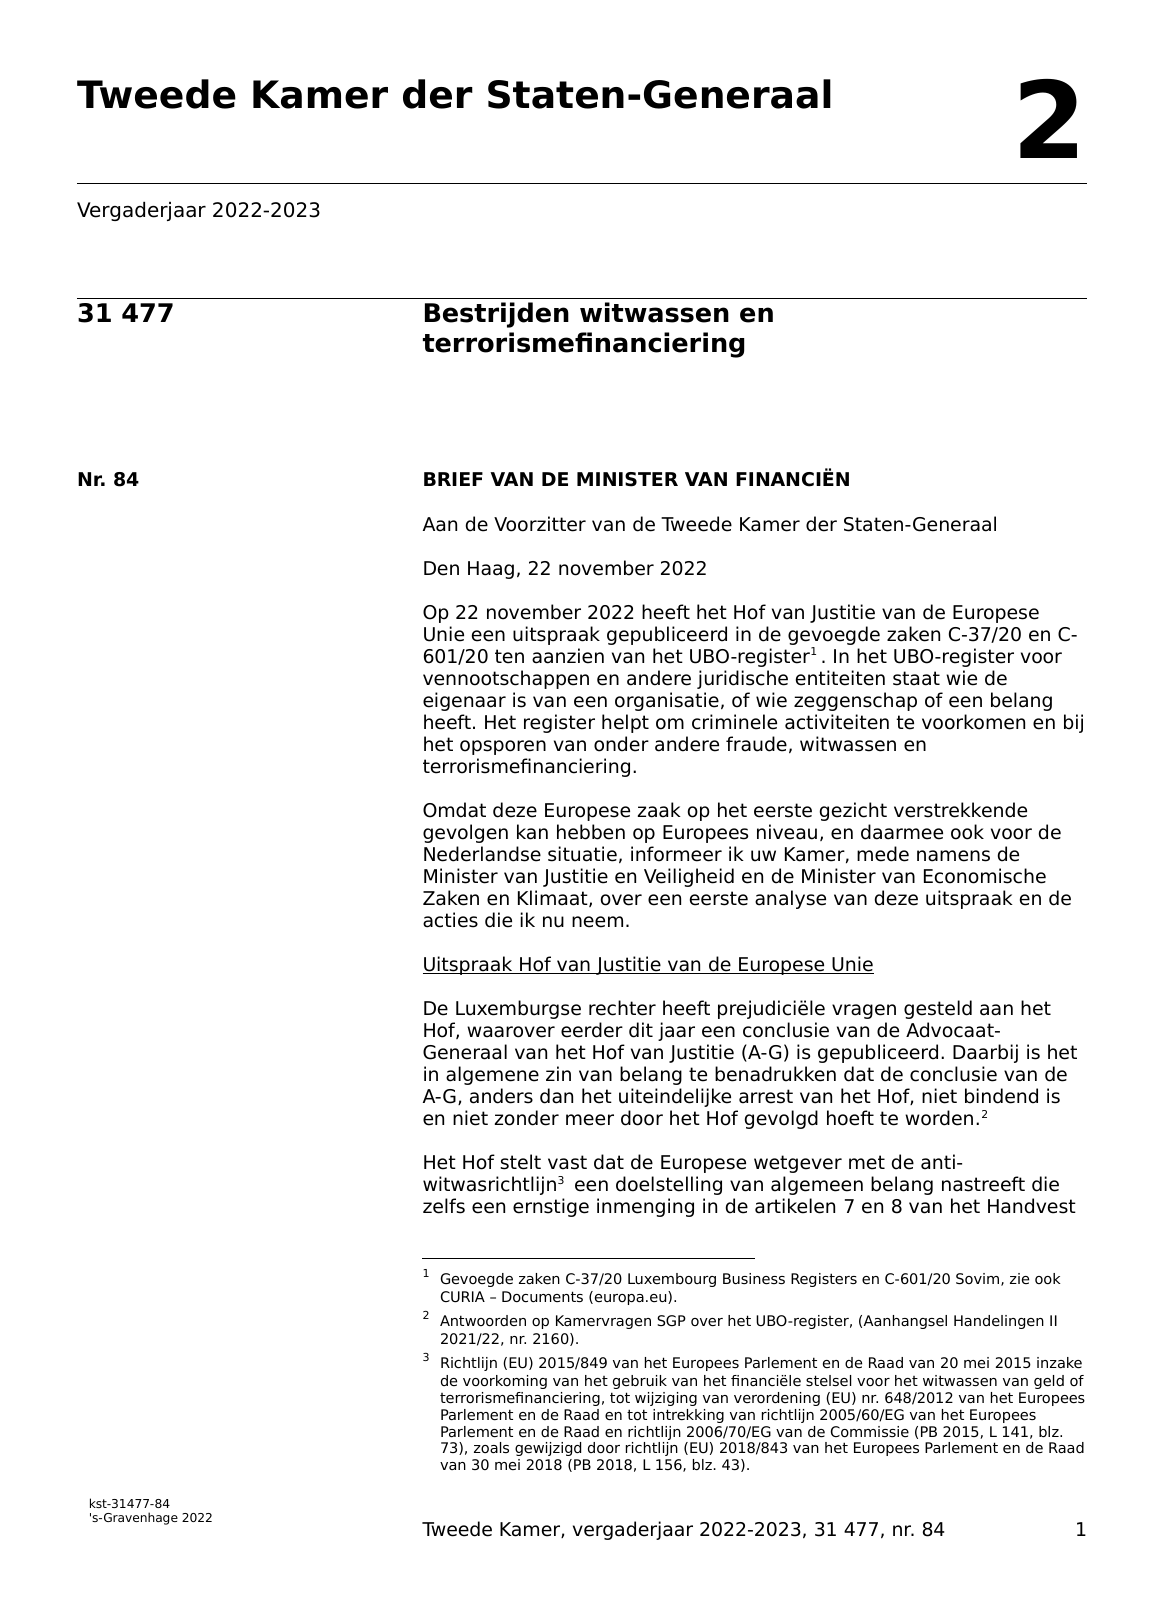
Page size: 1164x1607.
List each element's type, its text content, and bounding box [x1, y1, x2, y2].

text Aan de Voorzitter van de Tweede Kamer der Staten-Generaal [422, 513, 1087, 536]
text kst-31477-84 [88, 1497, 323, 1511]
table_header 2 [886, 59, 1087, 183]
text Den Haag, 22 november 2022 [422, 558, 1087, 580]
text 's-Gravenhage 2022 [88, 1511, 323, 1525]
text Omdat deze Europese zaak op het eerste gezicht verstrekkende gevolgen kan hebben op Europees niveau, en daarmee ook voor de Nederlandse situatie, informeer ik uw Kamer, mede namens de Minister van Justitie en Veiligheid en de Minister van Economische Zaken en Klimaat, over een eerste analyse van deze uitspraak en de acties die ik nu neem. [422, 800, 1087, 932]
table_header Tweede Kamer der Staten-Generaal [77, 59, 886, 183]
text Het Hof stelt vast dat de Europese wetgever met de anti-witwasrichtlijn een doelstelling van algemeen belang nastreeft die zelfs een ernstige inmenging in de artikelen 7 en 8 van het Handvest [422, 1152, 1087, 1218]
text Antwoorden op Kamervragen SGP over het UBO-register, (Aanhangsel Handelingen II 2021/22, nr. 2160). [422, 1309, 1087, 1348]
subtitle Nr. 84 BRIEF VAN DE MINISTER VAN FINANCIËN [77, 469, 1087, 491]
subtitle 31 477 Bestrijden witwassen en terrorismefinanciering [77, 299, 1087, 358]
text Gevoegde zaken C-37/20 Luxembourg Business Registers en C-601/20 Sovim, zie ook CURIA – Documents (europa.eu). [422, 1267, 1087, 1306]
text Op 22 november 2022 heeft het Hof van Justitie van de Europese Unie een uitspraak gepubliceerd in de gevoegde zaken C-37/20 en C-601/20 ten aanzien van het UBO-register. In het UBO-register voor vennootschappen en andere juridische entiteiten staat wie de eigenaar is van een organisatie, of wie zeggenschap of een belang heeft. Het register helpt om criminele activiteiten te voorkomen en bij het opsporen van onder andere fraude, witwassen en terrorismefinanciering. [422, 602, 1087, 778]
text Richtlijn (EU) 2015/849 van het Europees Parlement en de Raad van 20 mei 2015 inzake de voorkoming van het gebruik van het financiële stelsel voor het witwassen van geld of terrorismefinanciering, tot wijziging van verordening (EU) nr. 648/2012 van het Europees Parlement en de Raad en tot intrekking van richtlijn 2005/60/EG van het Europees Parlement en de Raad en richtlijn 2006/70/EG van de Commissie (PB 2015, L 141, blz. 73), zoals gewijzigd door richtlijn (EU) 2018/843 van het Europees Parlement en de Raad van 30 mei 2018 (PB 2018, L 156, blz. 43). [422, 1351, 1087, 1474]
subtitle Uitspraak Hof van Justitie van de Europese Unie [422, 954, 1087, 976]
table_cell Vergaderjaar 2022-2023 [77, 184, 1087, 298]
text De Luxemburgse rechter heeft prejudiciële vragen gesteld aan het Hof, waarover eerder dit jaar een conclusie van de Advocaat-Generaal van het Hof van Justitie (A-G) is gepubliceerd. Daarbij is het in algemene zin van belang te benadrukken dat de conclusie van de A-G, anders dan het uiteindelijke arrest van het Hof, niet bindend is en niet zonder meer door het Hof gevolgd hoeft te worden. [422, 998, 1087, 1130]
